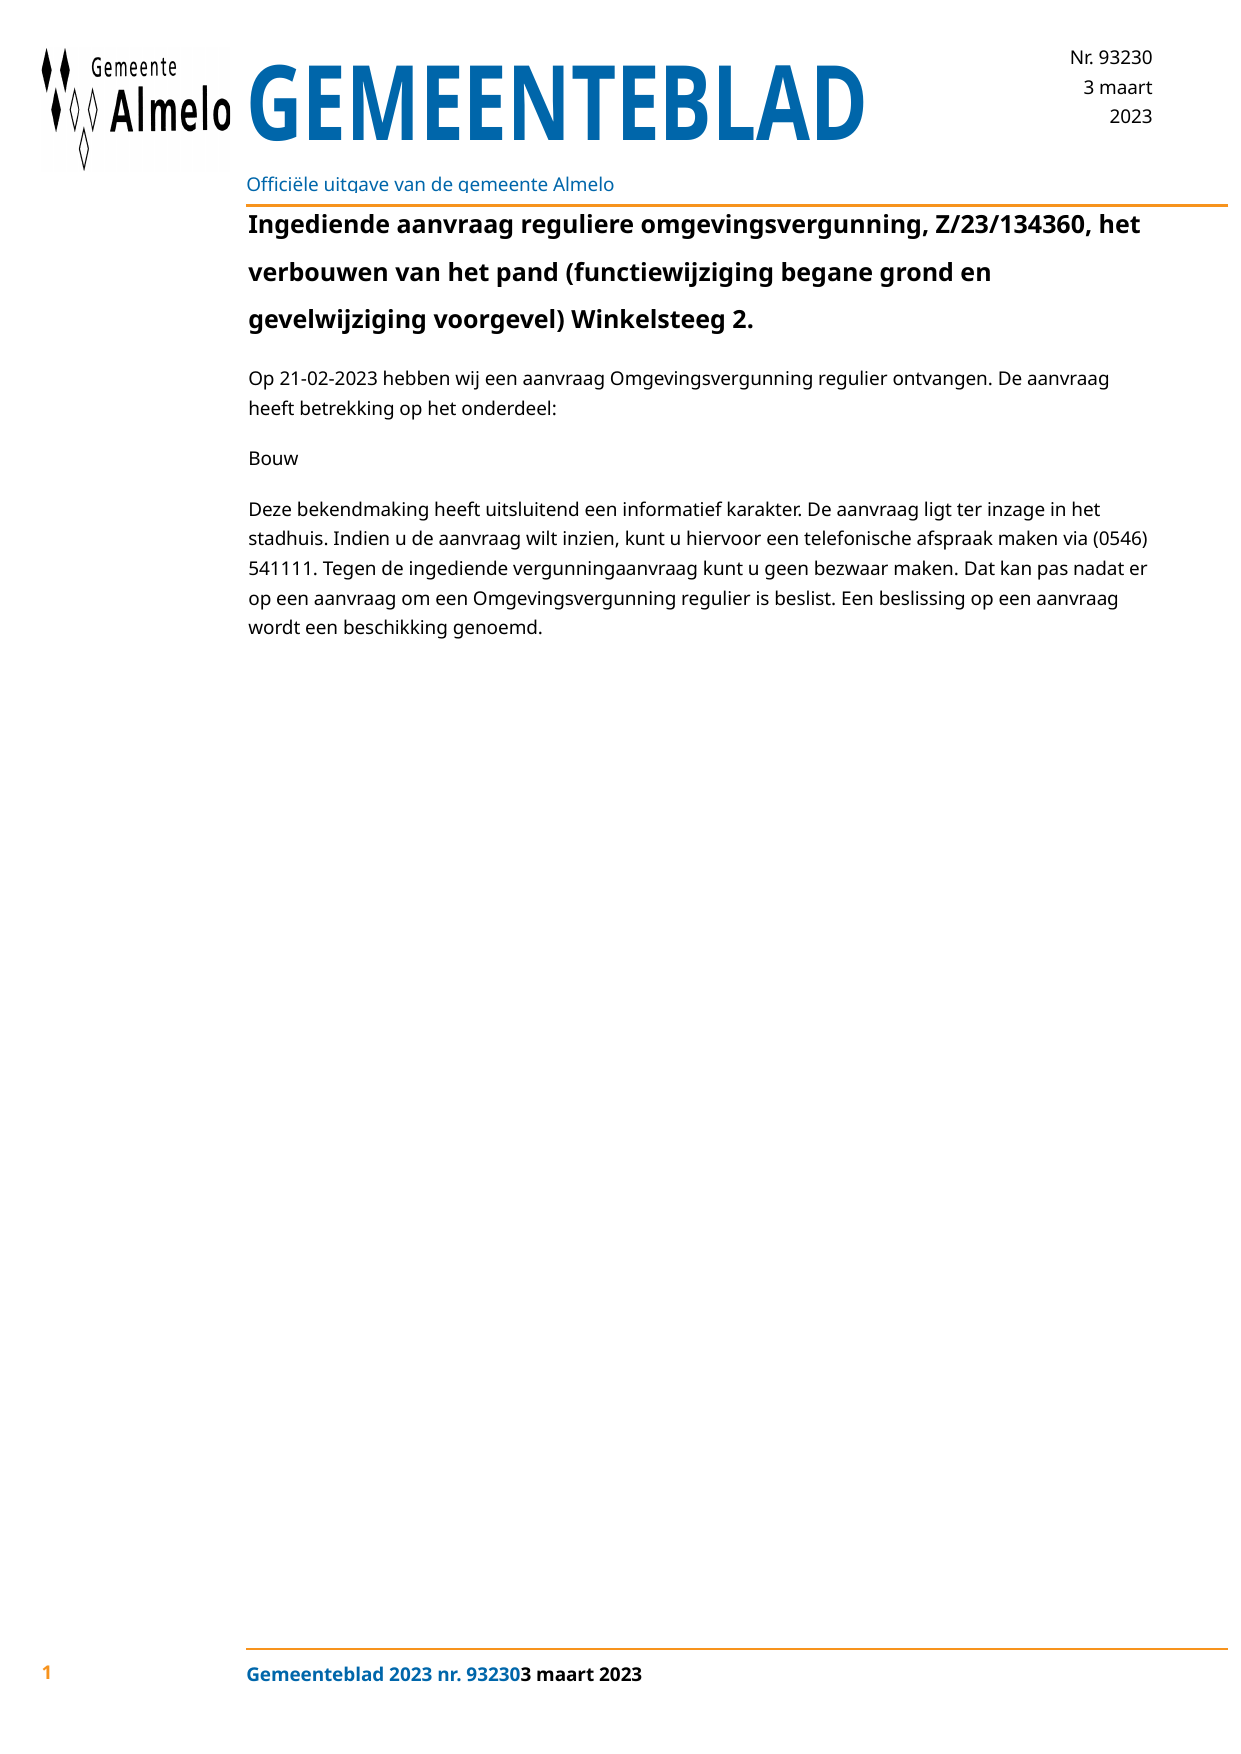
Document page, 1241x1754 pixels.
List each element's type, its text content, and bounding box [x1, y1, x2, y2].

text Op 21-02-2023 hebben wij een aanvraag Omgevingsvergunning regulier ontvangen. De aanvraag heeft betrekking op het onderdeel: [248, 366, 1152, 421]
text Bouw [248, 446, 1152, 471]
text Ingediende aanvraag reguliere omgevingsvergunning, Z/23/134360, het verbouwen van het pand (functiewijziging begane grond en gevelwijziging voorgevel) Winkelsteeg 2. [248, 207, 1152, 336]
picture [41, 47, 231, 172]
text Deze bekendmaking heeft uitsluitend een informatief karakter. De aanvraag ligt ter inzage in het stadhuis. Indien u de aanvraag wilt inzien, kunt u hiervoor een telefonische afspraak maken via (0546) 541111. Tegen de ingediende vergunningaanvraag kunt u geen bezwaar maken. Dat kan pas nadat er op een aanvraag om een Omgevingsvergunning regulier is beslist. Een beslissing op een aanvraag wordt een beschikking genoemd. [248, 496, 1152, 640]
